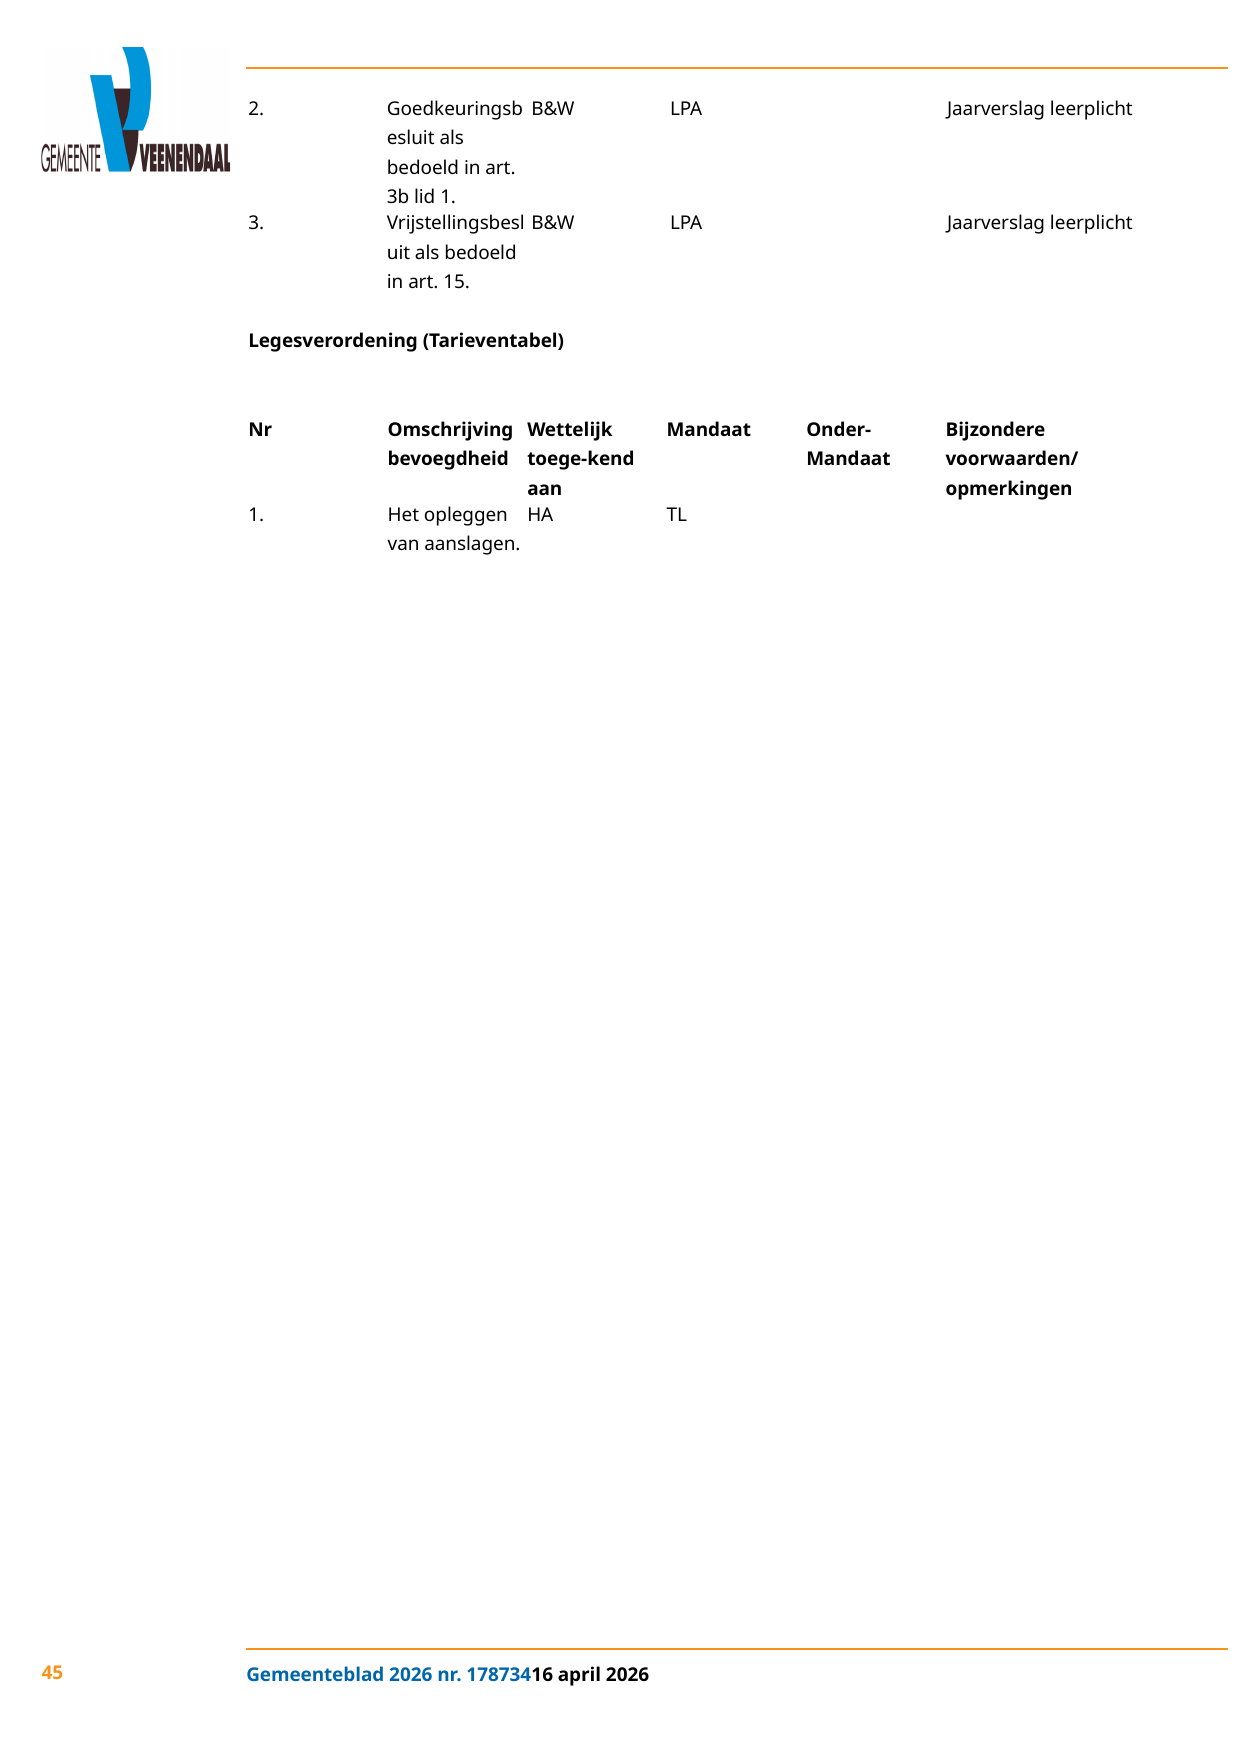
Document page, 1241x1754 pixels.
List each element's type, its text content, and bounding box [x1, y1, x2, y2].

table_cell [945, 501, 1152, 556]
table_cell 2. [248, 95, 387, 209]
table_cell Jaarverslag leerplicht [947, 95, 1152, 209]
table_header Bijzondere voorwaarden/ opmerkingen [945, 416, 1152, 501]
table_cell [806, 501, 945, 556]
text Legesverordening (Tarieventabel) [248, 327, 1152, 353]
table_header Omschrijving bevoegdheid [388, 416, 527, 501]
table_cell B&W [531, 209, 670, 294]
table_cell LPA [670, 209, 808, 294]
table_cell [808, 95, 947, 209]
table_cell [808, 209, 947, 294]
picture [123, 47, 231, 172]
table_cell Jaarverslag leerplicht [947, 209, 1152, 294]
table_cell LPA [670, 95, 808, 209]
table_header Onder- Mandaat [806, 416, 945, 501]
table_header Wettelijk toege-kend aan [527, 416, 666, 501]
table_cell 3. [248, 209, 387, 294]
picture [41, 47, 130, 172]
table_header Nr [248, 416, 387, 501]
table_cell Vrijstellingsbesluit als bedoeld in art. 15. [387, 209, 531, 294]
table_cell TL [666, 501, 806, 556]
table_cell 1. [248, 501, 387, 556]
table_header Mandaat [666, 416, 806, 501]
table_cell HA [527, 501, 666, 556]
table_cell Goedkeuringsbesluit als bedoeld in art. 3b lid 1. [387, 95, 531, 209]
table_cell B&W [531, 95, 670, 209]
table_cell Het opleggen van aanslagen. [388, 501, 527, 556]
